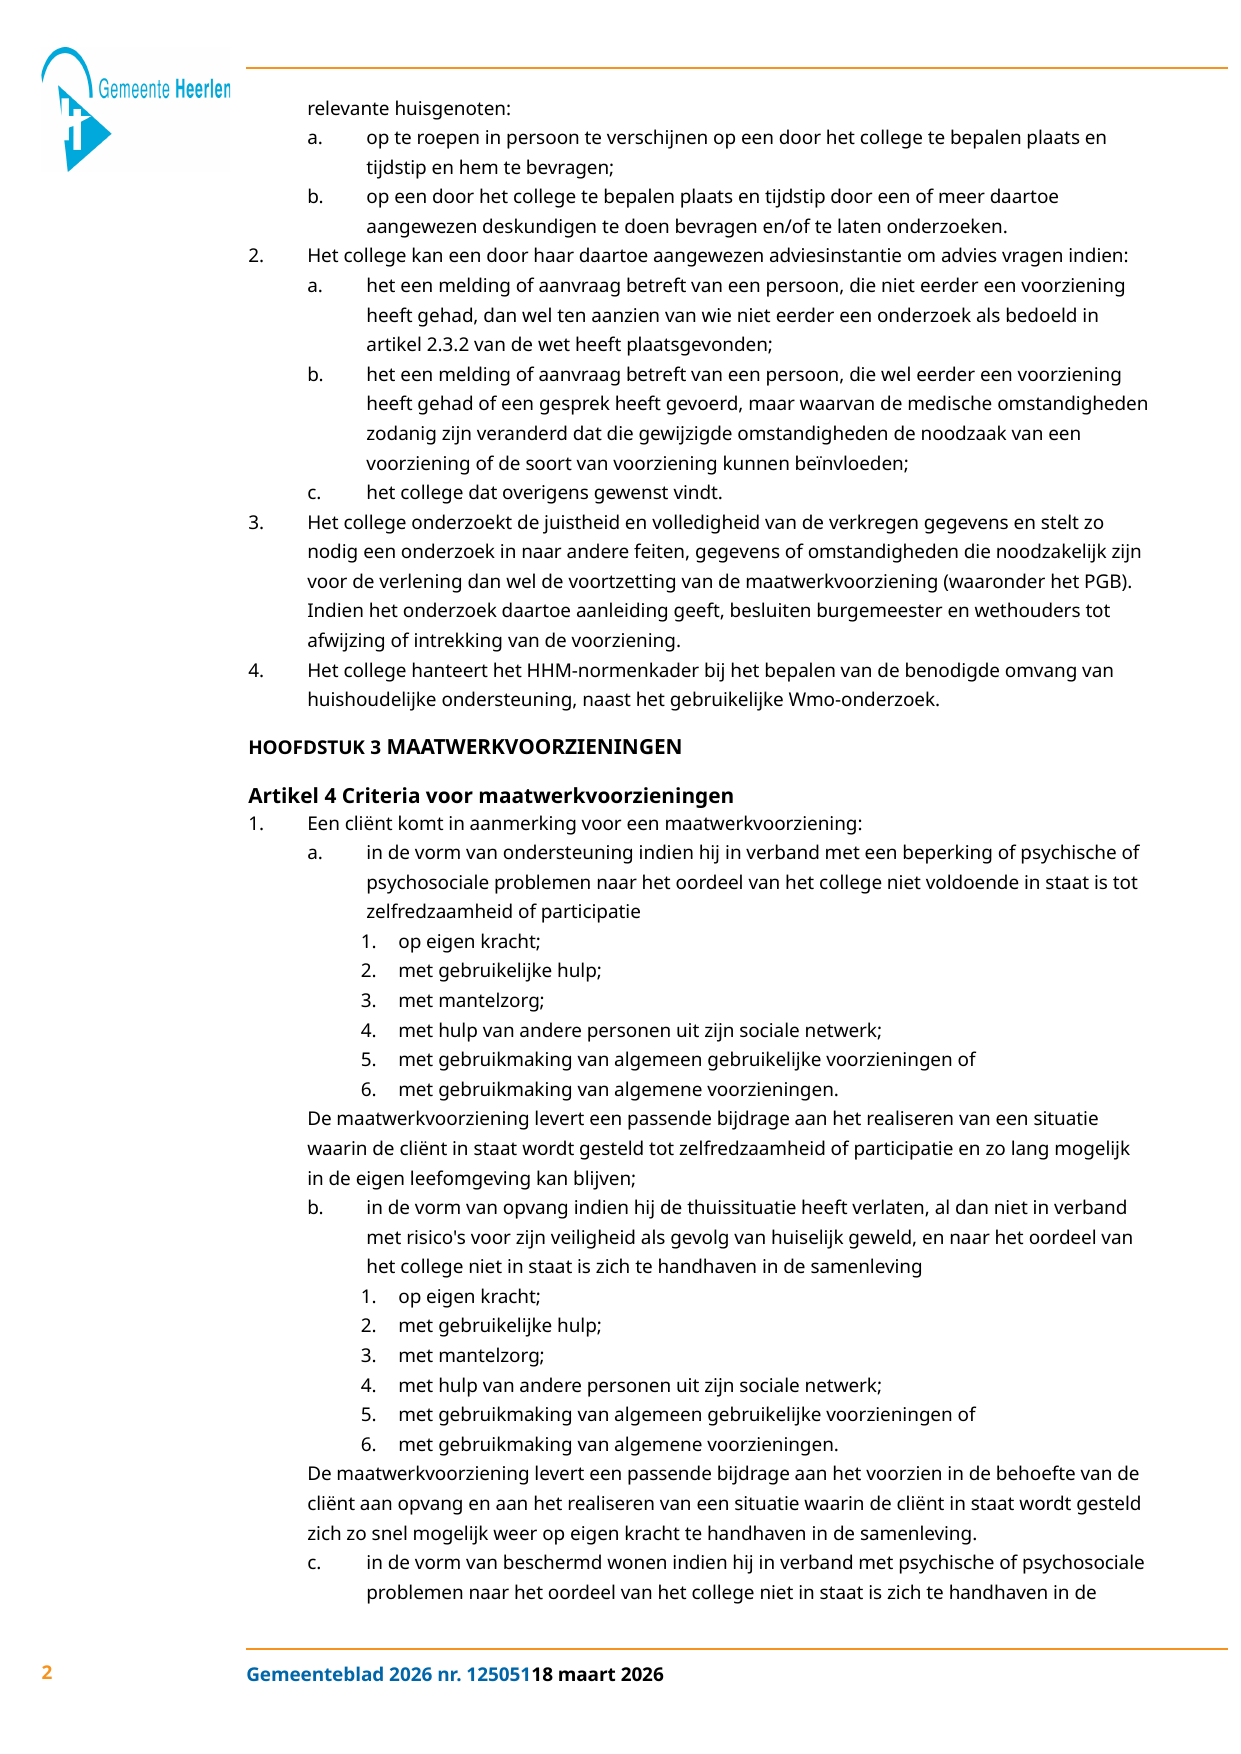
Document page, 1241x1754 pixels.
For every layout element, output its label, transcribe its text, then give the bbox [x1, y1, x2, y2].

list De maatwerkvoorziening levert een passende bijdrage aan het voorzien in de behoefte van de cliënt aan opvang en aan het realiseren van een situatie waarin de cliënt in staat wordt gesteld zich zo snel mogelijk weer op eigen kracht te handhaven in de samenleving. [248, 1461, 1152, 1546]
list het college dat overigens gewenst vindt. [307, 479, 1152, 505]
list De maatwerkvoorziening levert een passende bijdrage aan het realiseren van een situatie waarin de cliënt in staat wordt gesteld tot zelfredzaamheid of participatie en zo lang mogelijk in de eigen leefomgeving kan blijven; [248, 1106, 1152, 1191]
text HOOFDSTUK 3 MAATWERKVOORZIENINGEN [248, 732, 1152, 761]
list met gebruikmaking van algemene voorzieningen. [361, 1076, 1152, 1102]
list met gebruikelijke hulp; [361, 958, 1152, 983]
list Het college hanteert het HHM-normenkader bij het bepalen van de benodigde omvang van huishoudelijke ondersteuning, naast het gebruikelijke Wmo-onderzoek. [248, 657, 1152, 712]
picture [41, 47, 59, 70]
list met mantelzorg; [361, 1342, 1152, 1368]
list met gebruikelijke hulp; [361, 1313, 1152, 1338]
list op eigen kracht; [361, 928, 1152, 954]
list op een door het college te bepalen plaats en tijdstip door een of meer daartoe aangewezen deskundigen te doen bevragen en/of te laten onderzoeken. [307, 183, 1152, 239]
list Een cliënt komt in aanmerking voor een maatwerkvoorziening: [248, 810, 1152, 836]
list op te roepen in persoon te verschijnen op een door het college te bepalen plaats en tijdstip en hem te bevragen; [307, 124, 1152, 180]
list Het college onderzoekt de juistheid en volledigheid van de verkregen gegevens en stelt zo nodig een onderzoek in naar andere feiten, gegevens of omstandigheden die noodzakelijk zijn voor de verlening dan wel de voortzetting van de maatwerkvoorziening (waaronder het PGB). Indien het onderzoek daartoe aanleiding geeft, besluiten burgemeester en wethouders tot afwijzing of intrekking van de voorziening. [248, 509, 1152, 653]
list in de vorm van beschermd wonen indien hij in verband met psychische of psychosociale problemen naar het oordeel van het college niet in staat is zich te handhaven in de [307, 1549, 1152, 1605]
list het een melding of aanvraag betreft van een persoon, die wel eerder een voorziening heeft gehad of een gesprek heeft gevoerd, maar waarvan de medische omstandigheden zodanig zijn veranderd dat die gewijzigde omstandigheden de noodzaak van een voorziening of de soort van voorziening kunnen beïnvloeden; [307, 361, 1152, 476]
list met mantelzorg; [361, 987, 1152, 1013]
list met gebruikmaking van algemeen gebruikelijke voorzieningen of [361, 1046, 1152, 1072]
list Het college kan een door haar daartoe aangewezen adviesinstantie om advies vragen indien: [248, 243, 1152, 268]
list relevante huisgenoten: [248, 95, 1152, 121]
list in de vorm van ondersteuning indien hij in verband met een beperking of psychische of psychosociale problemen naar het oordeel van het college niet voldoende in staat is tot zelfredzaamheid of participatie [307, 839, 1152, 924]
list met hulp van andere personen uit zijn sociale netwerk; [361, 1372, 1152, 1398]
list het een melding of aanvraag betreft van een persoon, die niet eerder een voorziening heeft gehad, dan wel ten aanzien van wie niet eerder een onderzoek als bedoeld in artikel 2.3.2 van de wet heeft plaatsgevonden; [307, 272, 1152, 357]
list met gebruikmaking van algemene voorzieningen. [361, 1431, 1152, 1457]
list met gebruikmaking van algemeen gebruikelijke voorzieningen of [361, 1401, 1152, 1427]
list op eigen kracht; [361, 1283, 1152, 1309]
list in de vorm van opvang indien hij de thuissituatie heeft verlaten, al dan niet in verband met risico's voor zijn veiligheid als gevolg van huiselijk geweld, en naar het oordeel van het college niet in staat is zich te handhaven in de samenleving [307, 1194, 1152, 1279]
list met hulp van andere personen uit zijn sociale netwerk; [361, 1017, 1152, 1043]
picture [41, 47, 231, 172]
text Artikel 4 Criteria voor maatwerkvoorzieningen [248, 781, 1152, 810]
